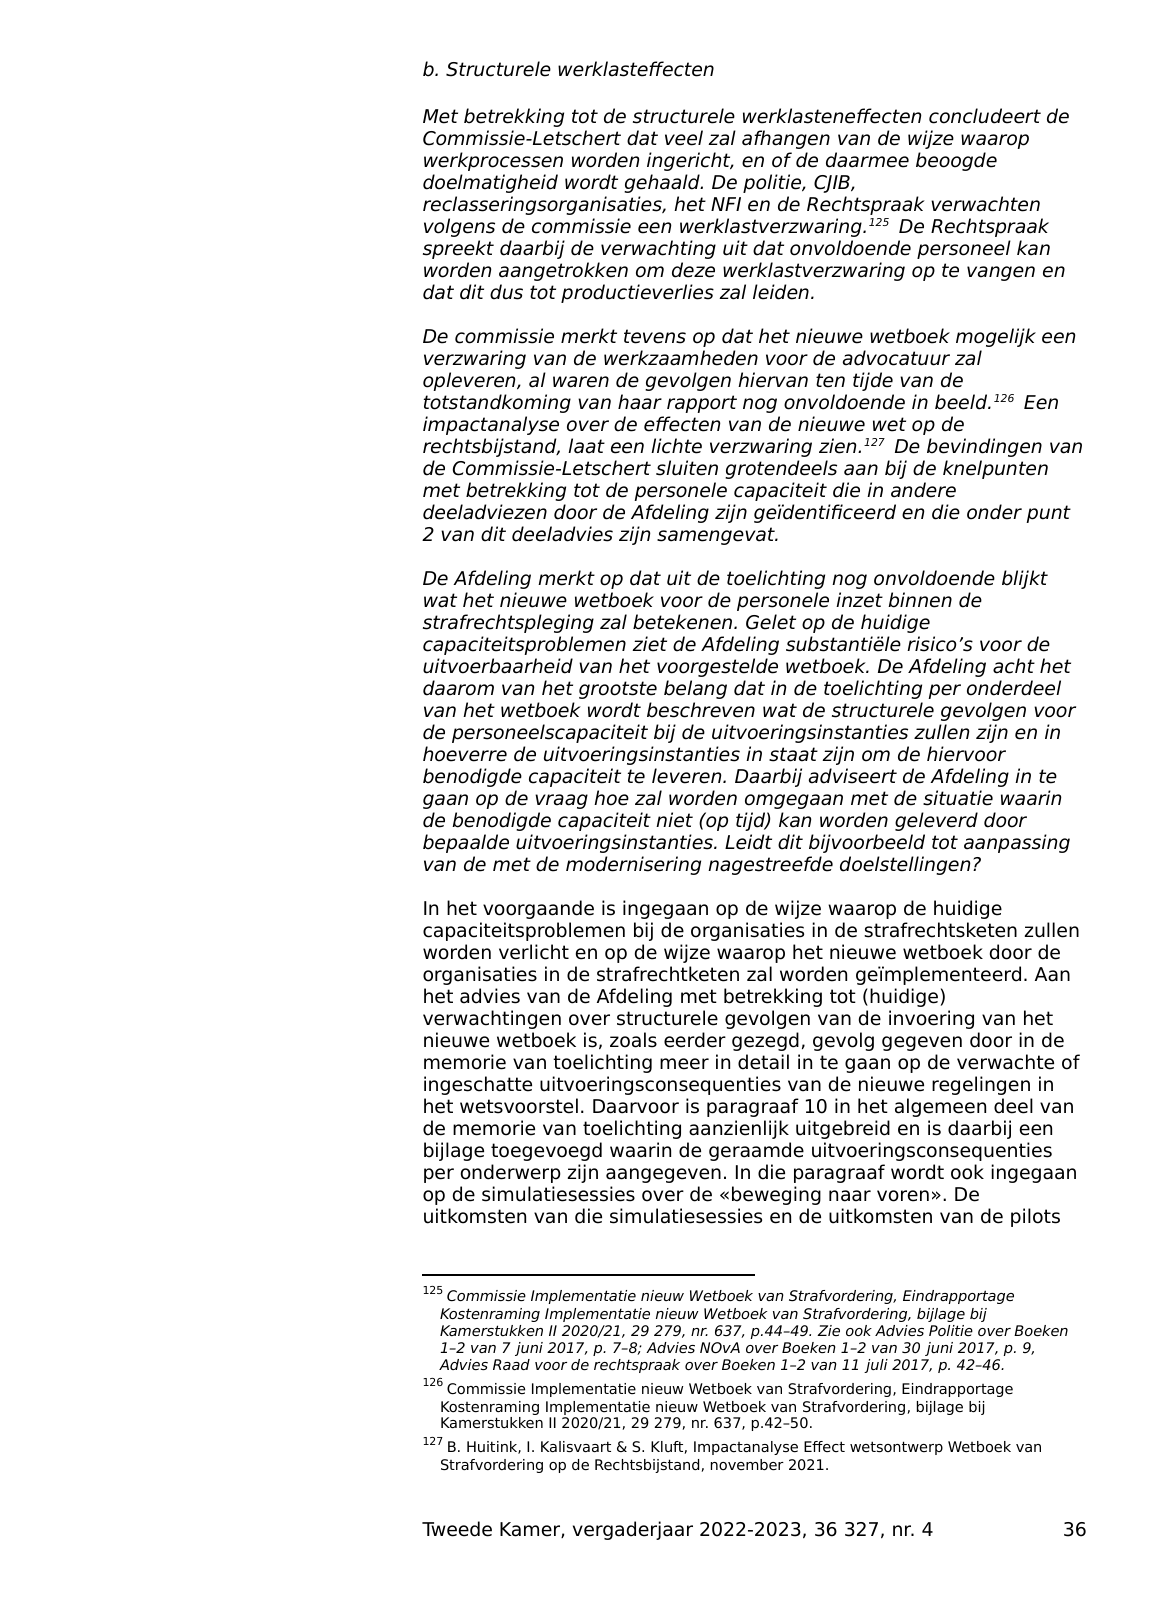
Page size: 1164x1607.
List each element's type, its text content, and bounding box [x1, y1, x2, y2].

text De commissie merkt tevens op dat het nieuwe wetboek mogelijk een verzwaring van de werkzaamheden voor de advocatuur zal opleveren, al waren de gevolgen hiervan ten tijde van de totstandkoming van haar rapport nog onvoldoende in beeld. Een impactanalyse over de effecten van de nieuwe wet op de rechtsbijstand, laat een lichte verzwaring zien. De bevindingen van de Commissie-Letschert sluiten grotendeels aan bij de knelpunten met betrekking tot de personele capaciteit die in andere deeladviezen door de Afdeling zijn geïdentificeerd en die onder punt 2 van dit deeladvies zijn samengevat. [422, 326, 1087, 546]
text In het voorgaande is ingegaan op de wijze waarop de huidige capaciteitsproblemen bij de organisaties in de strafrechtsketen zullen worden verlicht en op de wijze waarop het nieuwe wetboek door de organisaties in de strafrechtketen zal worden geïmplementeerd. Aan het advies van de Afdeling met betrekking tot (huidige) verwachtingen over structurele gevolgen van de invoering van het nieuwe wetboek is, zoals eerder gezegd, gevolg gegeven door in de memorie van toelichting meer in detail in te gaan op de verwachte of ingeschatte uitvoeringsconsequenties van de nieuwe regelingen in het wetsvoorstel. Daarvoor is paragraaf 10 in het algemeen deel van de memorie van toelichting aanzienlijk uitgebreid en is daarbij een bijlage toegevoegd waarin de geraamde uitvoeringsconsequenties per onderwerp zijn aangegeven. In die paragraaf wordt ook ingegaan op de simulatiesessies over de «beweging naar voren». De uitkomsten van die simulatiesessies en de uitkomsten van de pilots [422, 898, 1087, 1228]
subtitle b. Structurele werklasteffecten [422, 59, 1087, 81]
text Commissie Implementatie nieuw Wetboek van Strafvordering, Eindrapportage Kostenraming Implementatie nieuw Wetboek van Strafvordering, bijlage bij Kamerstukken II 2020/21, 29 279, nr. 637, p.42–50. [422, 1377, 1087, 1432]
text B. Huitink, I. Kalisvaart & S. Kluft, Impactanalyse Effect wetsontwerp Wetboek van Strafvordering op de Rechtsbijstand, november 2021. [422, 1435, 1087, 1474]
text Met betrekking tot de structurele werklasteneffecten concludeert de Commissie-Letschert dat veel zal afhangen van de wijze waarop werkprocessen worden ingericht, en of de daarmee beoogde doelmatigheid wordt gehaald. De politie, CJIB, reclasseringsorganisaties, het NFI en de Rechtspraak verwachten volgens de commissie een werklastverzwaring. De Rechtspraak spreekt daarbij de verwachting uit dat onvoldoende personeel kan worden aangetrokken om deze werklastverzwaring op te vangen en dat dit dus tot productieverlies zal leiden. [422, 106, 1087, 304]
text Commissie Implementatie nieuw Wetboek van Strafvordering, Eindrapportage Kostenraming Implementatie nieuw Wetboek van Strafvordering, bijlage bij Kamerstukken II 2020/21, 29 279, nr. 637, p.44–49. Zie ook Advies Politie over Boeken 1–2 van 7 juni 2017, p. 7–8; Advies NOvA over Boeken 1–2 van 30 juni 2017, p. 9, Advies Raad voor de rechtspraak over Boeken 1–2 van 11 juli 2017, p. 42–46. [422, 1284, 1087, 1374]
text De Afdeling merkt op dat uit de toelichting nog onvoldoende blijkt wat het nieuwe wetboek voor de personele inzet binnen de strafrechtspleging zal betekenen. Gelet op de huidige capaciteitsproblemen ziet de Afdeling substantiële risico’s voor de uitvoerbaarheid van het voorgestelde wetboek. De Afdeling acht het daarom van het grootste belang dat in de toelichting per onderdeel van het wetboek wordt beschreven wat de structurele gevolgen voor de personeelscapaciteit bij de uitvoeringsinstanties zullen zijn en in hoeverre de uitvoeringsinstanties in staat zijn om de hiervoor benodigde capaciteit te leveren. Daarbij adviseert de Afdeling in te gaan op de vraag hoe zal worden omgegaan met de situatie waarin de benodigde capaciteit niet (op tijd) kan worden geleverd door bepaalde uitvoeringsinstanties. Leidt dit bijvoorbeeld tot aanpassing van de met de modernisering nagestreefde doelstellingen? [422, 568, 1087, 876]
